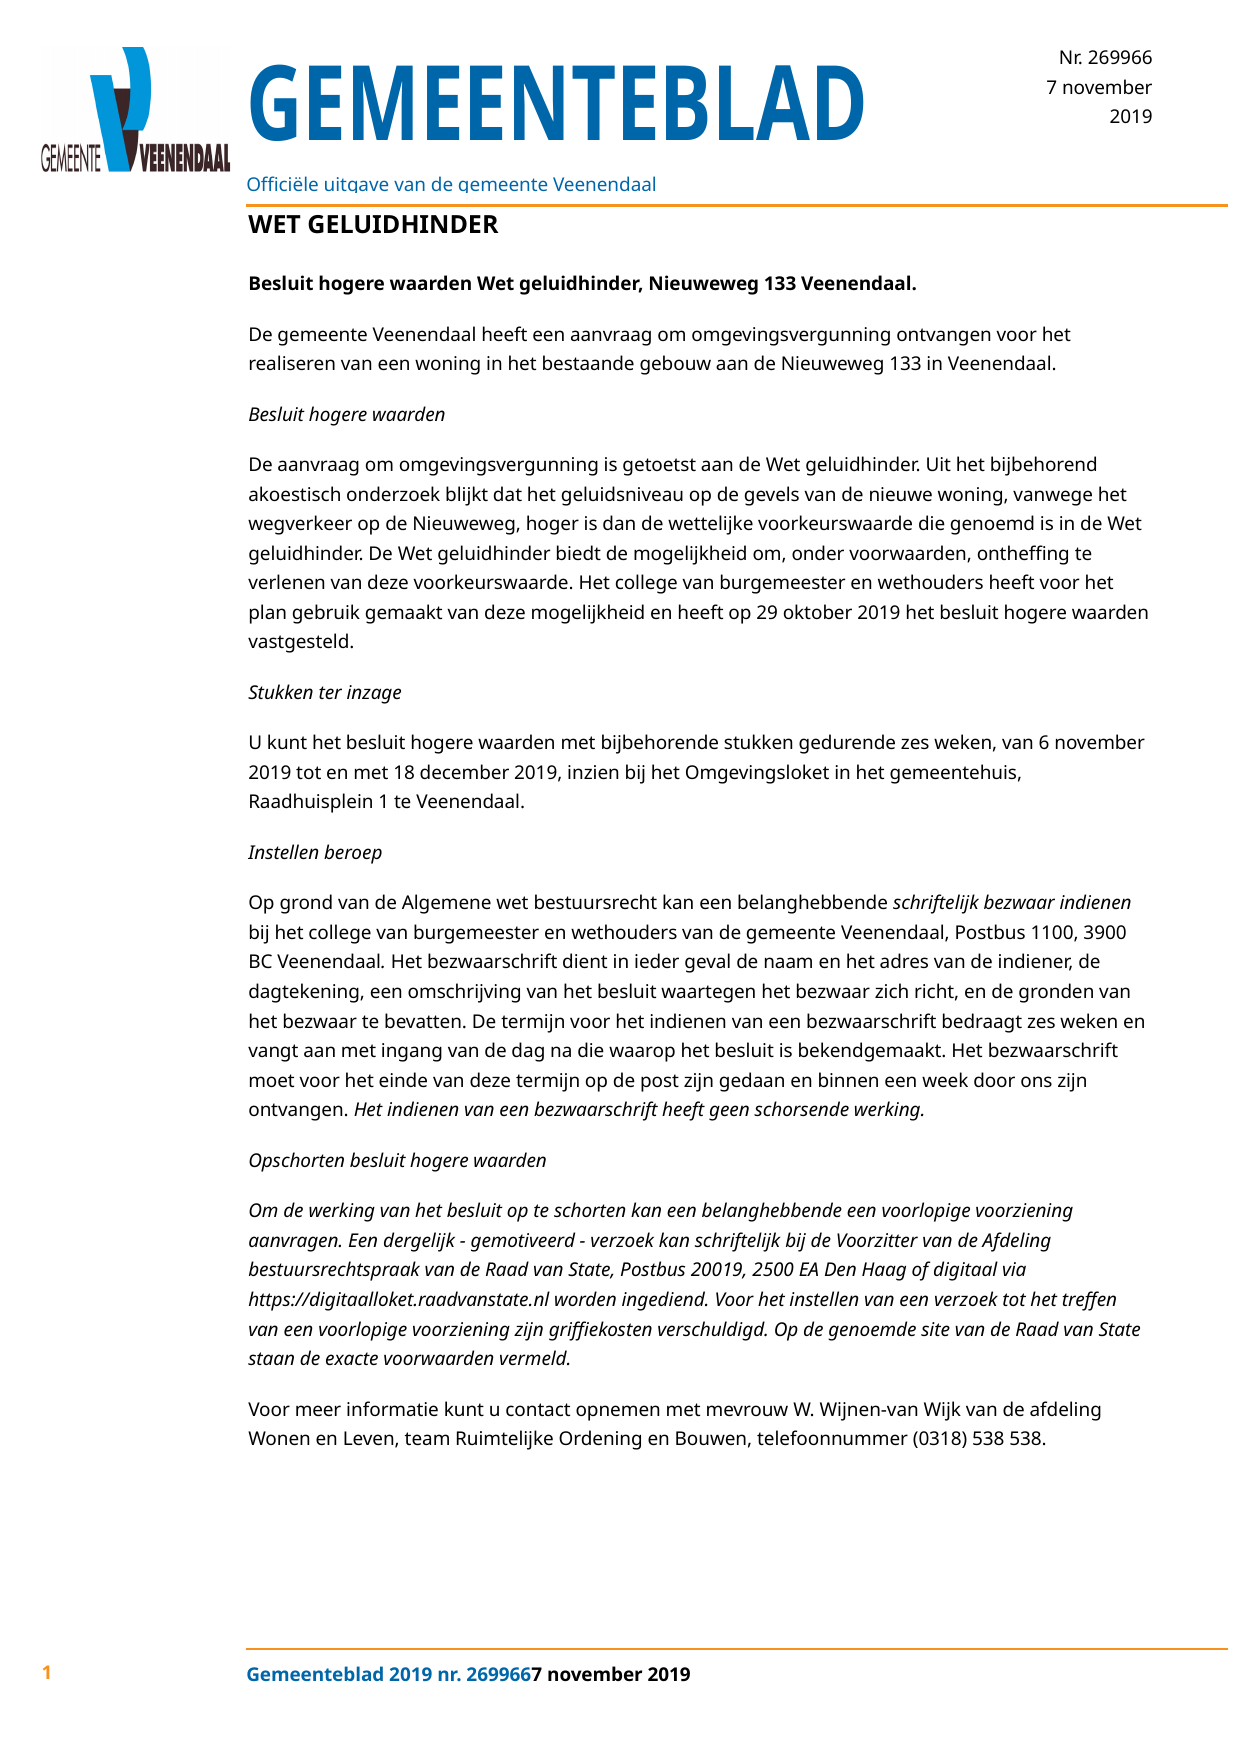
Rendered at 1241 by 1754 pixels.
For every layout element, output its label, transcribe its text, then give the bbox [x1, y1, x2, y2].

text Instellen beroep [248, 839, 1152, 865]
text Opschorten besluit hogere waarden [248, 1147, 1152, 1173]
text WET GELUIDHINDER [248, 207, 1152, 241]
text Voor meer informatie kunt u contact opnemen met mevrouw W. Wijnen-van Wijk van de afdeling Wonen en Leven, team Ruimtelijke Ordening en Bouwen, telefoonnummer (0318) 538 538. [248, 1396, 1152, 1451]
picture [41, 47, 130, 172]
text Besluit hogere waarden Wet geluidhinder, Nieuweweg 133 Veenendaal. [248, 270, 1152, 296]
text Op grond van de Algemene wet bestuursrecht kan een belanghebbende schriftelijk bezwaar indienen bij het college van burgemeester en wethouders van de gemeente Veenendaal, Postbus 1100, 3900 BC Veenendaal. Het bezwaarschrift dient in ieder geval de naam en het adres van de indiener, de dagtekening, een omschrijving van het besluit waartegen het bezwaar zich richt, en de gronden van het bezwaar te bevatten. De termijn voor het indienen van een bezwaarschrift bedraagt zes weken en vangt aan met ingang van de dag na die waarop het besluit is bekendgemaakt. Het bezwaarschrift moet voor het einde van deze termijn op de post zijn gedaan en binnen een week door ons zijn ontvangen. Het indienen van een bezwaarschrift heeft geen schorsende werking. [248, 889, 1152, 1122]
picture [123, 47, 231, 172]
text De gemeente Veenendaal heeft een aanvraag om omgevingsvergunning ontvangen voor het realiseren van een woning in het bestaande gebouw aan de Nieuweweg 133 in Veenendaal. [248, 321, 1152, 376]
text U kunt het besluit hogere waarden met bijbehorende stukken gedurende zes weken, van 6 november 2019 tot en met 18 december 2019, inzien bij het Omgevingsloket in het gemeentehuis, Raadhuisplein 1 te Veenendaal. [248, 729, 1152, 814]
text Om de werking van het besluit op te schorten kan een belanghebbende een voorlopige voorziening aanvragen. Een dergelijk - gemotiveerd - verzoek kan schriftelijk bij de Voorzitter van de Afdeling bestuursrechtspraak van de Raad van State, Postbus 20019, 2500 EA Den Haag of digitaal via https://digitaalloket.raadvanstate.nl worden ingediend. Voor het instellen van een verzoek tot het treffen van een voorlopige voorziening zijn griffiekosten verschuldigd. Op de genoemde site van de Raad van State staan de exacte voorwaarden vermeld. [248, 1197, 1152, 1371]
text Stukken ter inzage [248, 679, 1152, 705]
text Besluit hogere waarden [248, 401, 1152, 426]
text De aanvraag om omgevingsvergunning is getoetst aan de Wet geluidhinder. Uit het bijbehorend akoestisch onderzoek blijkt dat het geluidsniveau op de gevels van de nieuwe woning, vanwege het wegverkeer op de Nieuweweg, hoger is dan de wettelijke voorkeurswaarde die genoemd is in de Wet geluidhinder. De Wet geluidhinder biedt de mogelijkheid om, onder voorwaarden, ontheffing te verlenen van deze voorkeurswaarde. Het college van burgemeester en wethouders heeft voor het plan gebruik gemaakt van deze mogelijkheid en heeft op 29 oktober 2019 het besluit hogere waarden vastgesteld. [248, 451, 1152, 654]
